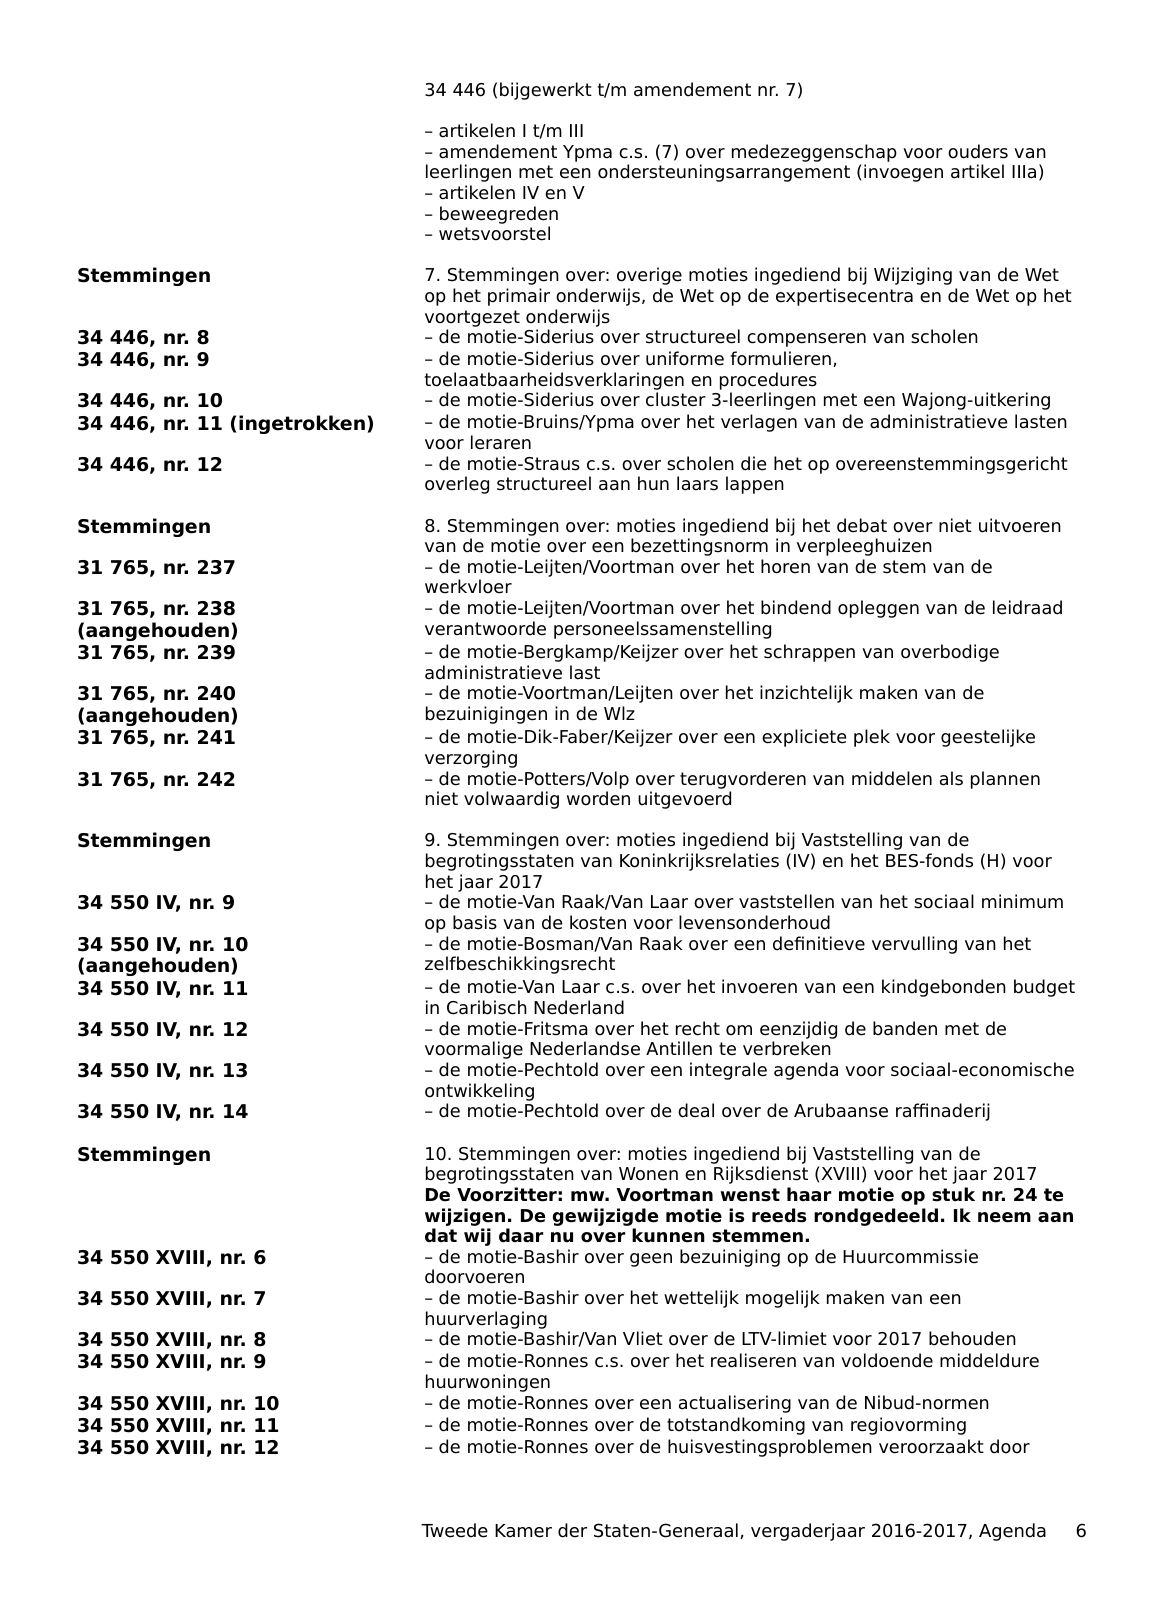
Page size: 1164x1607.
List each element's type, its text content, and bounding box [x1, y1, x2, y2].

table_cell 34 446, nr. 12 [77, 454, 401, 495]
table_cell [401, 183, 418, 203]
table_cell [401, 516, 418, 557]
table_cell [77, 80, 401, 100]
table_cell – de motie-Bashir over geen bezuiniging op de Huurcommissie doorvoeren [418, 1247, 1087, 1288]
table_cell Stemmingen [77, 516, 401, 557]
table_cell [418, 59, 1087, 80]
table_cell [401, 413, 418, 454]
table_cell [401, 1019, 418, 1060]
table_cell [401, 121, 418, 142]
table_cell – de motie-Ronnes over de totstandkoming van regiovorming [418, 1415, 1087, 1437]
table_cell – de motie-Bosman/Van Raak over een definitieve vervulling van het zelfbeschikkingsrecht [418, 934, 1087, 977]
table_cell [401, 642, 418, 683]
table_cell [401, 1123, 418, 1144]
table_cell [401, 224, 418, 245]
table_cell 34 550 XVIII, nr. 8 [77, 1329, 401, 1351]
table_cell [401, 1247, 418, 1288]
table_cell [401, 1329, 418, 1351]
table_cell [418, 810, 1087, 830]
table_cell [401, 1415, 418, 1437]
table_cell 31 765, nr. 242 [77, 769, 401, 810]
table_cell – de motie-Pechtold over een integrale agenda voor sociaal-economische ontwikkeling [418, 1060, 1087, 1101]
table_cell [401, 683, 418, 727]
table_cell [418, 495, 1087, 516]
table_cell [77, 224, 401, 245]
table_cell [401, 1393, 418, 1414]
table_cell [401, 598, 418, 642]
table_cell [77, 204, 401, 224]
table_cell – de motie-Ronnes c.s. over het realiseren van voldoende middeldure huurwoningen [418, 1351, 1087, 1393]
table_cell [401, 1101, 418, 1123]
table_cell 31 765, nr. 240 (aangehouden) [77, 683, 401, 727]
table_cell – artikelen IV en V [418, 183, 1087, 203]
table_cell – de motie-Fritsma over het recht om eenzijdig de banden met de voormalige Nederlandse Antillen te verbreken [418, 1019, 1087, 1060]
table_cell – de motie-Bashir/Van Vliet over de LTV-limiet voor 2017 behouden [418, 1329, 1087, 1351]
table_cell [401, 1185, 418, 1247]
table_cell [77, 1185, 401, 1247]
table_cell 34 550 IV, nr. 12 [77, 1019, 401, 1060]
table_cell [401, 495, 418, 516]
table_cell [401, 390, 418, 412]
table_cell – de motie-Leijten/Voortman over het horen van de stem van de werkvloer [418, 557, 1087, 598]
table_cell Stemmingen [77, 265, 401, 327]
table_cell – de motie-Siderius over cluster 3-leerlingen met een Wajong-uitkering [418, 390, 1087, 412]
table_cell 34 446, nr. 10 [77, 390, 401, 412]
table_cell [401, 59, 418, 80]
table_cell 34 550 XVIII, nr. 10 [77, 1393, 401, 1414]
table_cell De Voorzitter: mw. Voortman wenst haar motie op stuk nr. 24 te wijzigen. De gewijzigde motie is reeds rondgedeeld. Ik neem aan dat wij daar nu over kunnen stemmen. [418, 1185, 1087, 1247]
table_cell – de motie-Van Laar c.s. over het invoeren van een kindgebonden budget in Caribisch Nederland [418, 978, 1087, 1019]
table_cell – wetsvoorstel [418, 224, 1087, 245]
table_cell 34 446, nr. 8 [77, 327, 401, 349]
table_cell [401, 80, 418, 100]
table_cell 31 765, nr. 241 [77, 727, 401, 768]
table_cell – amendement Ypma c.s. (7) over medezeggenschap voor ouders van leerlingen met een ondersteuningsarrangement (invoegen artikel IIIa) [418, 142, 1087, 183]
table_cell – de motie-Straus c.s. over scholen die het op overeenstemmingsgericht overleg structureel aan hun laars lappen [418, 454, 1087, 495]
table_cell [401, 934, 418, 977]
table_cell [401, 830, 418, 892]
table_cell [401, 727, 418, 768]
table_cell 34 550 IV, nr. 13 [77, 1060, 401, 1101]
table_cell [77, 59, 401, 80]
table_cell – de motie-Ronnes over de huisvestingsproblemen veroorzaakt door [418, 1437, 1087, 1458]
table_cell [418, 100, 1087, 121]
table_cell [77, 1123, 401, 1144]
table_cell – de motie-Van Raak/Van Laar over vaststellen van het sociaal minimum op basis van de kosten voor levensonderhoud [418, 892, 1087, 933]
table_cell – de motie-Voortman/Leijten over het inzichtelijk maken van de bezuinigingen in de Wlz [418, 683, 1087, 727]
table_cell [77, 810, 401, 830]
table_cell [401, 1351, 418, 1393]
table_cell [418, 1123, 1087, 1144]
table_cell 34 550 XVIII, nr. 7 [77, 1288, 401, 1329]
table_cell [401, 349, 418, 390]
table_cell 34 550 XVIII, nr. 11 [77, 1415, 401, 1437]
table_cell [401, 557, 418, 598]
table_cell 34 446, nr. 9 [77, 349, 401, 390]
table_cell [401, 142, 418, 183]
table_cell – de motie-Bergkamp/Keijzer over het schrappen van overbodige administratieve last [418, 642, 1087, 683]
table_cell [401, 204, 418, 224]
table_cell 34 550 XVIII, nr. 12 [77, 1437, 401, 1458]
table_cell Stemmingen [77, 830, 401, 892]
table_cell [77, 121, 401, 142]
table_cell [77, 183, 401, 203]
table_cell [401, 100, 418, 121]
table_cell 7. Stemmingen over: overige moties ingediend bij Wijziging van de Wet op het primair onderwijs, de Wet op de expertisecentra en de Wet op het voortgezet onderwijs [418, 265, 1087, 327]
table_cell [77, 245, 401, 265]
table_cell [401, 978, 418, 1019]
table_cell 31 765, nr. 239 [77, 642, 401, 683]
table_cell [401, 327, 418, 349]
table_cell [401, 1288, 418, 1329]
table_cell – artikelen I t/m III [418, 121, 1087, 142]
table_cell [401, 245, 418, 265]
table_cell – de motie-Pechtold over de deal over de Arubaanse raffinaderij [418, 1101, 1087, 1123]
table_cell – de motie-Potters/Volp over terugvorderen van middelen als plannen niet volwaardig worden uitgevoerd [418, 769, 1087, 810]
table_cell 9. Stemmingen over: moties ingediend bij Vaststelling van de begrotingsstaten van Koninkrijksrelaties (IV) en het BES-fonds (H) voor het jaar 2017 [418, 830, 1087, 892]
table_cell 34 550 IV, nr. 11 [77, 978, 401, 1019]
table_cell 34 446 (bijgewerkt t/m amendement nr. 7) [418, 80, 1087, 100]
table_cell [77, 142, 401, 183]
table_cell – de motie-Dik-Faber/Keijzer over een expliciete plek voor geestelijke verzorging [418, 727, 1087, 768]
table_cell – de motie-Siderius over uniforme formulieren, toelaatbaarheidsverklaringen en procedures [418, 349, 1087, 390]
table_cell [401, 892, 418, 933]
table_cell [77, 495, 401, 516]
table_cell [401, 769, 418, 810]
table_cell 34 550 XVIII, nr. 9 [77, 1351, 401, 1393]
table_cell [401, 1060, 418, 1101]
table_cell [418, 245, 1087, 265]
table_cell [401, 1437, 418, 1458]
table_cell [401, 810, 418, 830]
table_cell 31 765, nr. 237 [77, 557, 401, 598]
table_cell – de motie-Bashir over het wettelijk mogelijk maken van een huurverlaging [418, 1288, 1087, 1329]
table_cell 34 446, nr. 11 (ingetrokken) [77, 413, 401, 454]
table_cell 31 765, nr. 238 (aangehouden) [77, 598, 401, 642]
table_cell 34 550 IV, nr. 14 [77, 1101, 401, 1123]
table_cell Stemmingen [77, 1144, 401, 1185]
table_cell – de motie-Siderius over structureel compenseren van scholen [418, 327, 1087, 349]
table_cell – de motie-Ronnes over een actualisering van de Nibud-normen [418, 1393, 1087, 1414]
table_cell 10. Stemmingen over: moties ingediend bij Vaststelling van de begrotingsstaten van Wonen en Rijksdienst (XVIII) voor het jaar 2017 [418, 1144, 1087, 1185]
table_cell 8. Stemmingen over: moties ingediend bij het debat over niet uitvoeren van de motie over een bezettingsnorm in verpleeghuizen [418, 516, 1087, 557]
table_cell [401, 454, 418, 495]
table_cell – de motie-Bruins/Ypma over het verlagen van de administratieve lasten voor leraren [418, 413, 1087, 454]
table_cell 34 550 XVIII, nr. 6 [77, 1247, 401, 1288]
table_cell [77, 100, 401, 121]
table_cell [401, 265, 418, 327]
table_cell 34 550 IV, nr. 10 (aangehouden) [77, 934, 401, 977]
table_cell 34 550 IV, nr. 9 [77, 892, 401, 933]
table_cell – beweegreden [418, 204, 1087, 224]
table_cell – de motie-Leijten/Voortman over het bindend opleggen van de leidraad verantwoorde personeelssamenstelling [418, 598, 1087, 642]
table_cell [401, 1144, 418, 1185]
